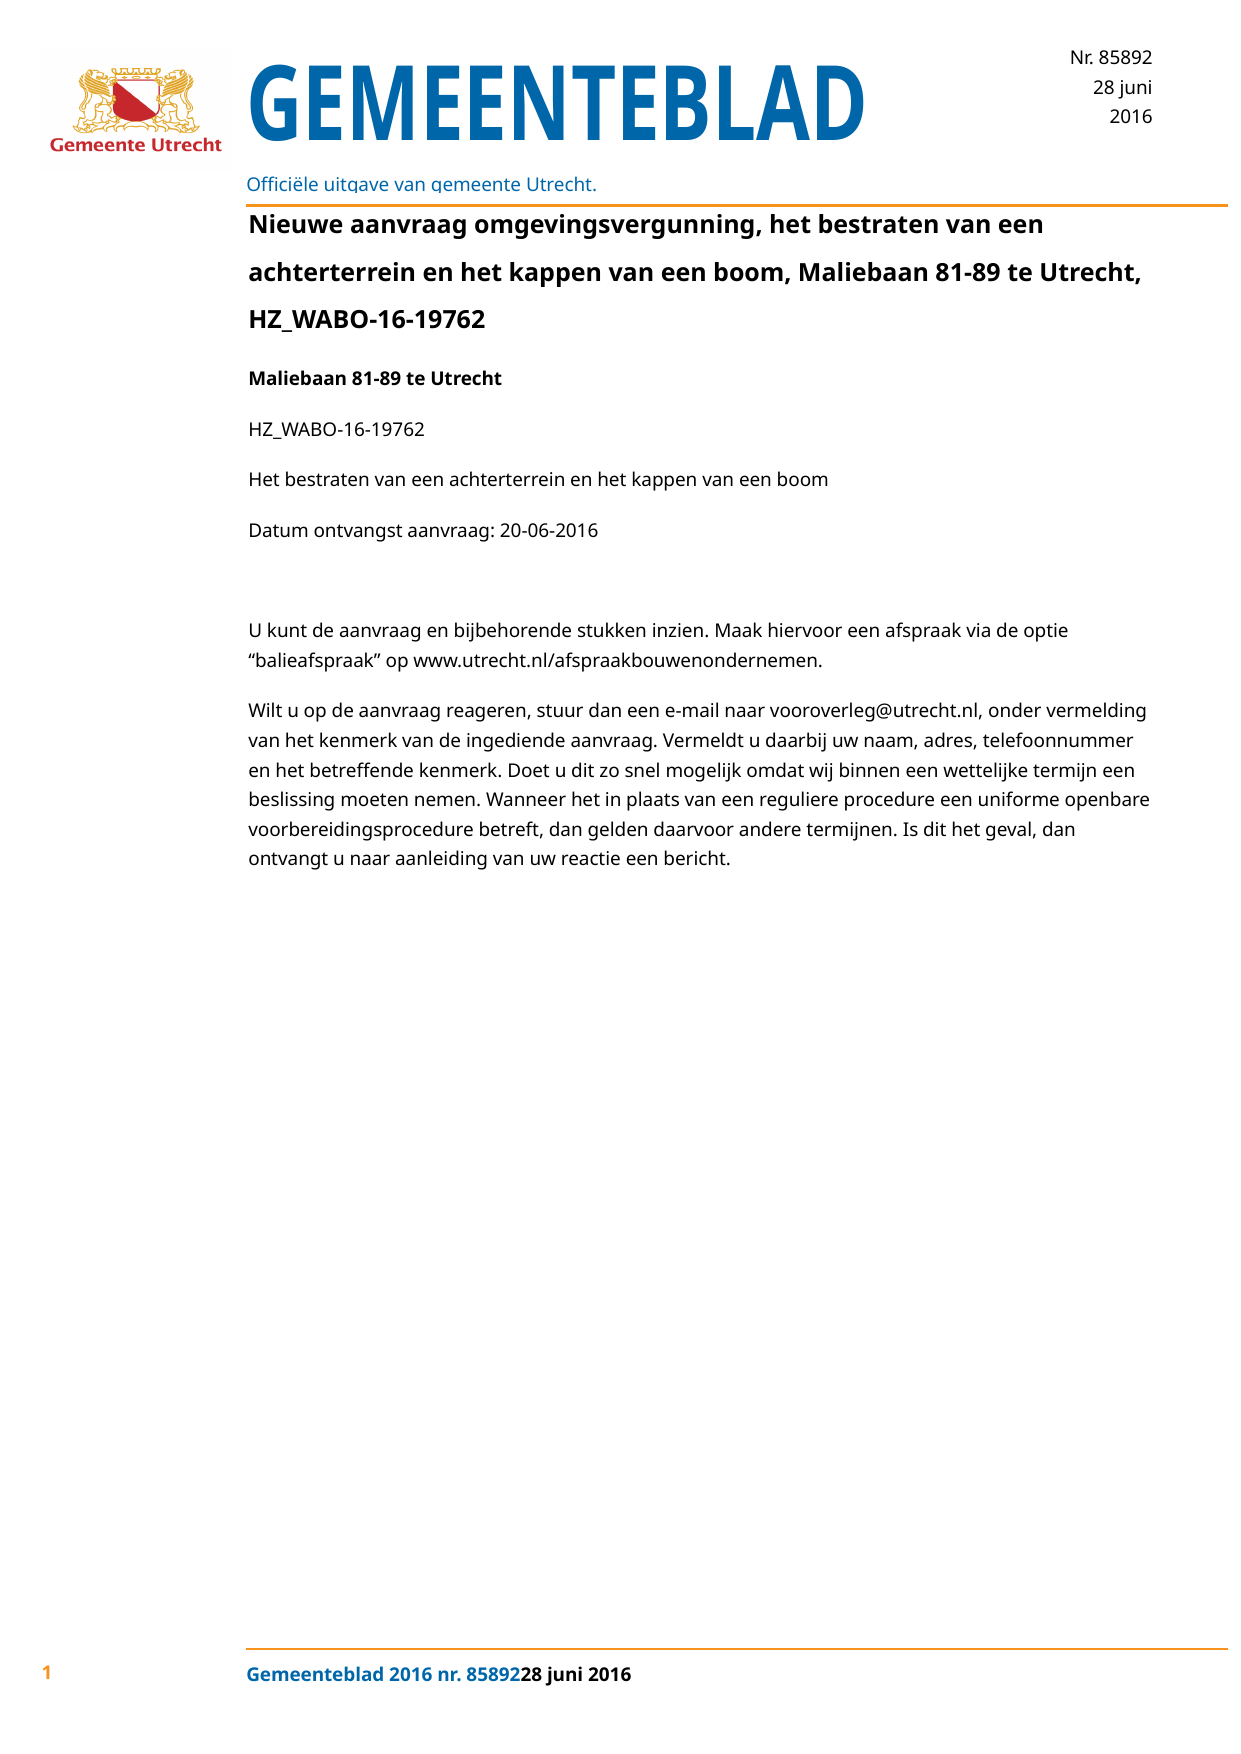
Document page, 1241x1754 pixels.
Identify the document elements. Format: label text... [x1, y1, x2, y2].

text U kunt de aanvraag en bijbehorende stukken inzien. Maak hiervoor een afspraak via de optie “balieafspraak” op www.utrecht.nl/afspraakbouwenondernemen. [248, 618, 1152, 673]
text Het bestraten van een achterterrein en het kappen van een boom [248, 466, 1152, 492]
text HZ_WABO-16-19762 [248, 416, 1152, 442]
text Nieuwe aanvraag omgevingsvergunning, het bestraten van een achterterrein en het kappen van een boom, Maliebaan 81-89 te Utrecht, HZ_WABO-16-19762 [248, 207, 1152, 336]
text Wilt u op de aanvraag reageren, stuur dan een e-mail naar vooroverleg@utrecht.nl, onder vermelding van het kenmerk van de ingediende aanvraag. Vermeldt u daarbij uw naam, adres, telefoonnummer en het betreffende kenmerk. Doet u dit zo snel mogelijk omdat wij binnen een wettelijke termijn een beslissing moeten nemen. Wanneer het in plaats van een reguliere procedure een uniforme openbare voorbereidingsprocedure betreft, dan gelden daarvoor andere termijnen. Is dit het geval, dan ontvangt u naar aanleiding van uw reactie een bericht. [248, 698, 1152, 871]
text Datum ontvangst aanvraag: 20-06-2016 [248, 517, 1152, 542]
text Maliebaan 81-89 te Utrecht [248, 366, 1152, 391]
picture [41, 47, 231, 172]
